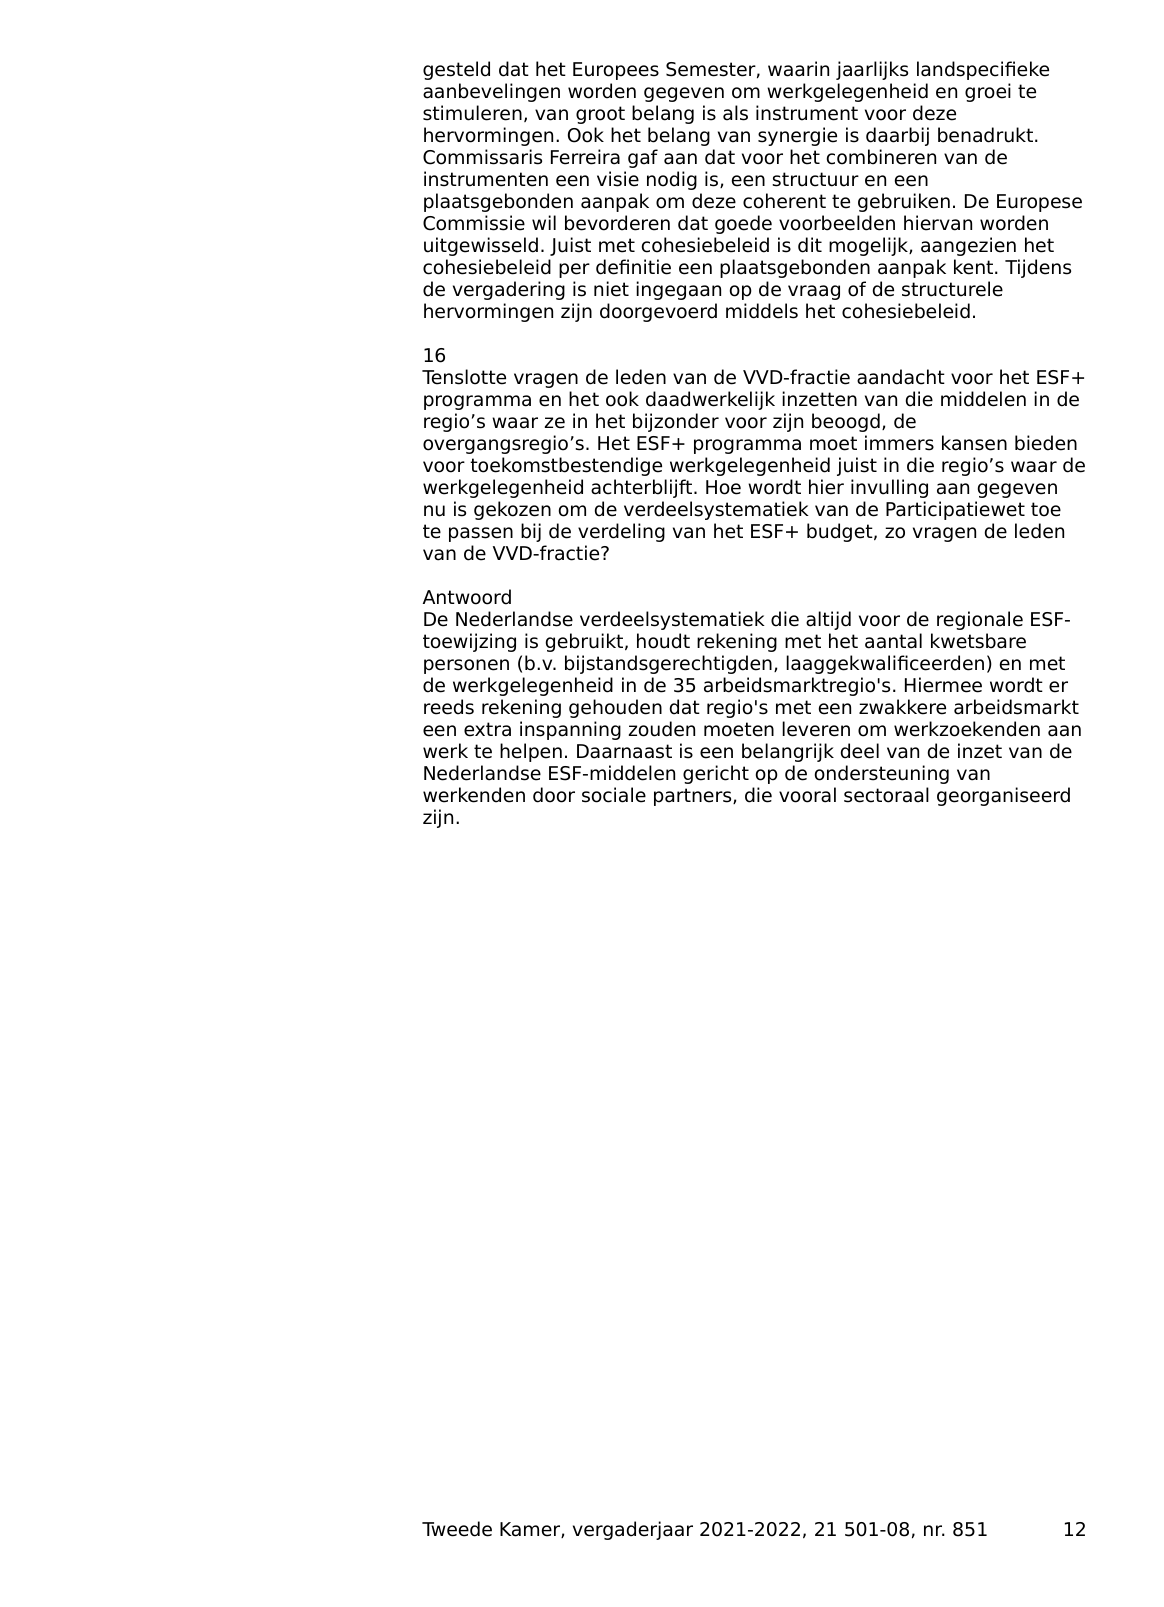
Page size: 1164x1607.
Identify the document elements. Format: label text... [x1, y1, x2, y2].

text Antwoord [422, 587, 1087, 609]
text De Nederlandse verdeelsystematiek die altijd voor de regionale ESF-toewijzing is gebruikt, houdt rekening met het aantal kwetsbare personen (b.v. bijstandsgerechtigden, laaggekwalificeerden) en met de werkgelegenheid in de 35 arbeidsmarktregio's. Hiermee wordt er reeds rekening gehouden dat regio's met een zwakkere arbeidsmarkt een extra inspanning zouden moeten leveren om werkzoekenden aan werk te helpen. Daarnaast is een belangrijk deel van de inzet van de Nederlandse ESF-middelen gericht op de ondersteuning van werkenden door sociale partners, die vooral sectoraal georganiseerd zijn. [422, 609, 1087, 829]
text gesteld dat het Europees Semester, waarin jaarlijks landspecifieke aanbevelingen worden gegeven om werkgelegenheid en groei te stimuleren, van groot belang is als instrument voor deze hervormingen. Ook het belang van synergie is daarbij benadrukt. Commissaris Ferreira gaf aan dat voor het combineren van de instrumenten een visie nodig is, een structuur en een plaatsgebonden aanpak om deze coherent te gebruiken. De Europese Commissie wil bevorderen dat goede voorbeelden hiervan worden uitgewisseld. Juist met cohesiebeleid is dit mogelijk, aangezien het cohesiebeleid per definitie een plaatsgebonden aanpak kent. Tijdens de vergadering is niet ingegaan op de vraag of de structurele hervormingen zijn doorgevoerd middels het cohesiebeleid. [422, 59, 1087, 323]
text 16 [422, 345, 1087, 367]
text Tenslotte vragen de leden van de VVD-fractie aandacht voor het ESF+ programma en het ook daadwerkelijk inzetten van die middelen in de regio’s waar ze in het bijzonder voor zijn beoogd, de overgangsregio’s. Het ESF+ programma moet immers kansen bieden voor toekomstbestendige werkgelegenheid juist in die regio’s waar de werkgelegenheid achterblijft. Hoe wordt hier invulling aan gegeven nu is gekozen om de verdeelsystematiek van de Participatiewet toe te passen bij de verdeling van het ESF+ budget, zo vragen de leden van de VVD-fractie? [422, 367, 1087, 565]
